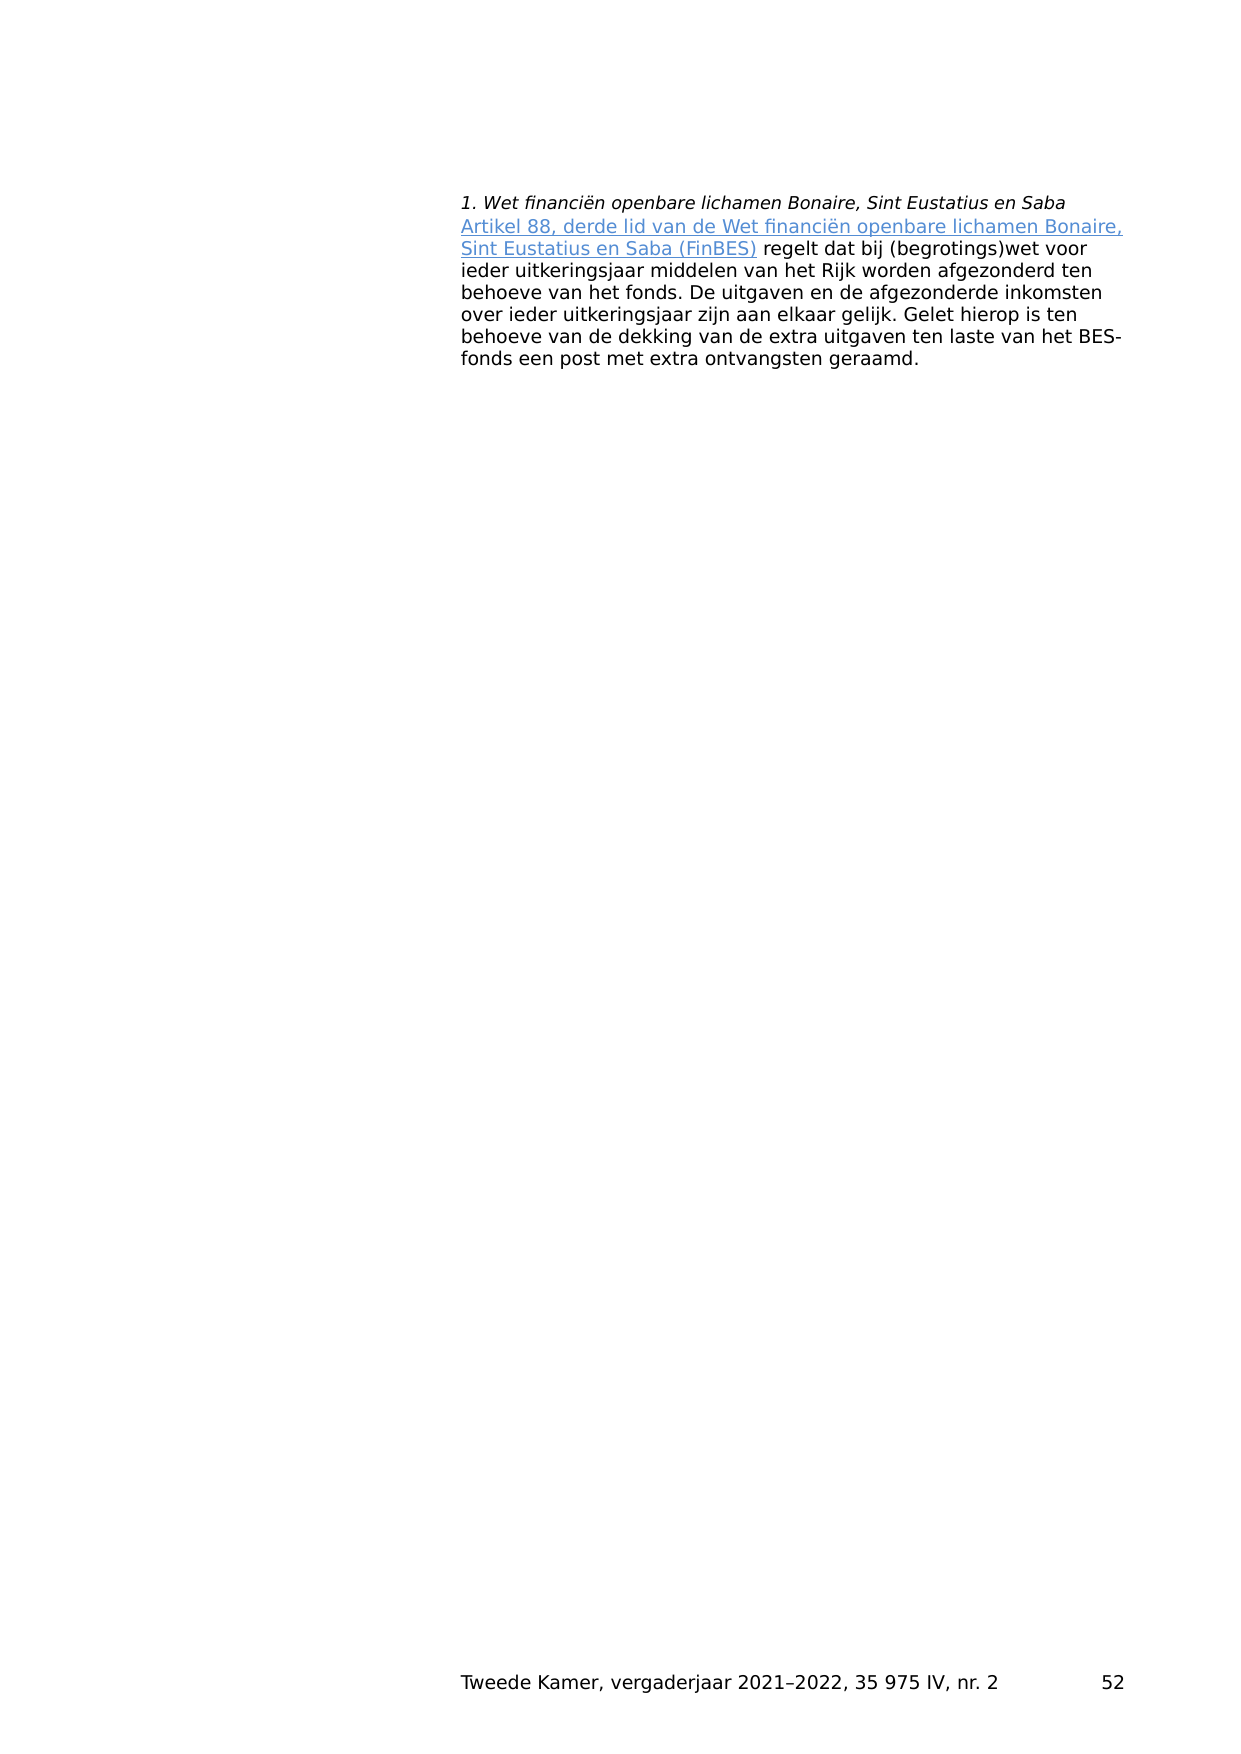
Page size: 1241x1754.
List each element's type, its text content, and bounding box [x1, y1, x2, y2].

text Artikel 88, derde lid van de Wet financiën openbare lichamen Bonaire, Sint Eustatius en Saba (FinBES) regelt dat bij (begrotings)wet voor ieder uitkeringsjaar middelen van het Rijk worden afgezonderd ten behoeve van het fonds. De uitgaven en de afgezonderde inkomsten over ieder uitkeringsjaar zijn aan elkaar gelijk. Gelet hierop is ten behoeve van de dekking van de extra uitgaven ten laste van het BES-fonds een post met extra ontvangsten geraamd. [461, 216, 1125, 369]
text 1. Wet financiën openbare lichamen Bonaire, Sint Eustatius en Saba [461, 191, 1125, 214]
